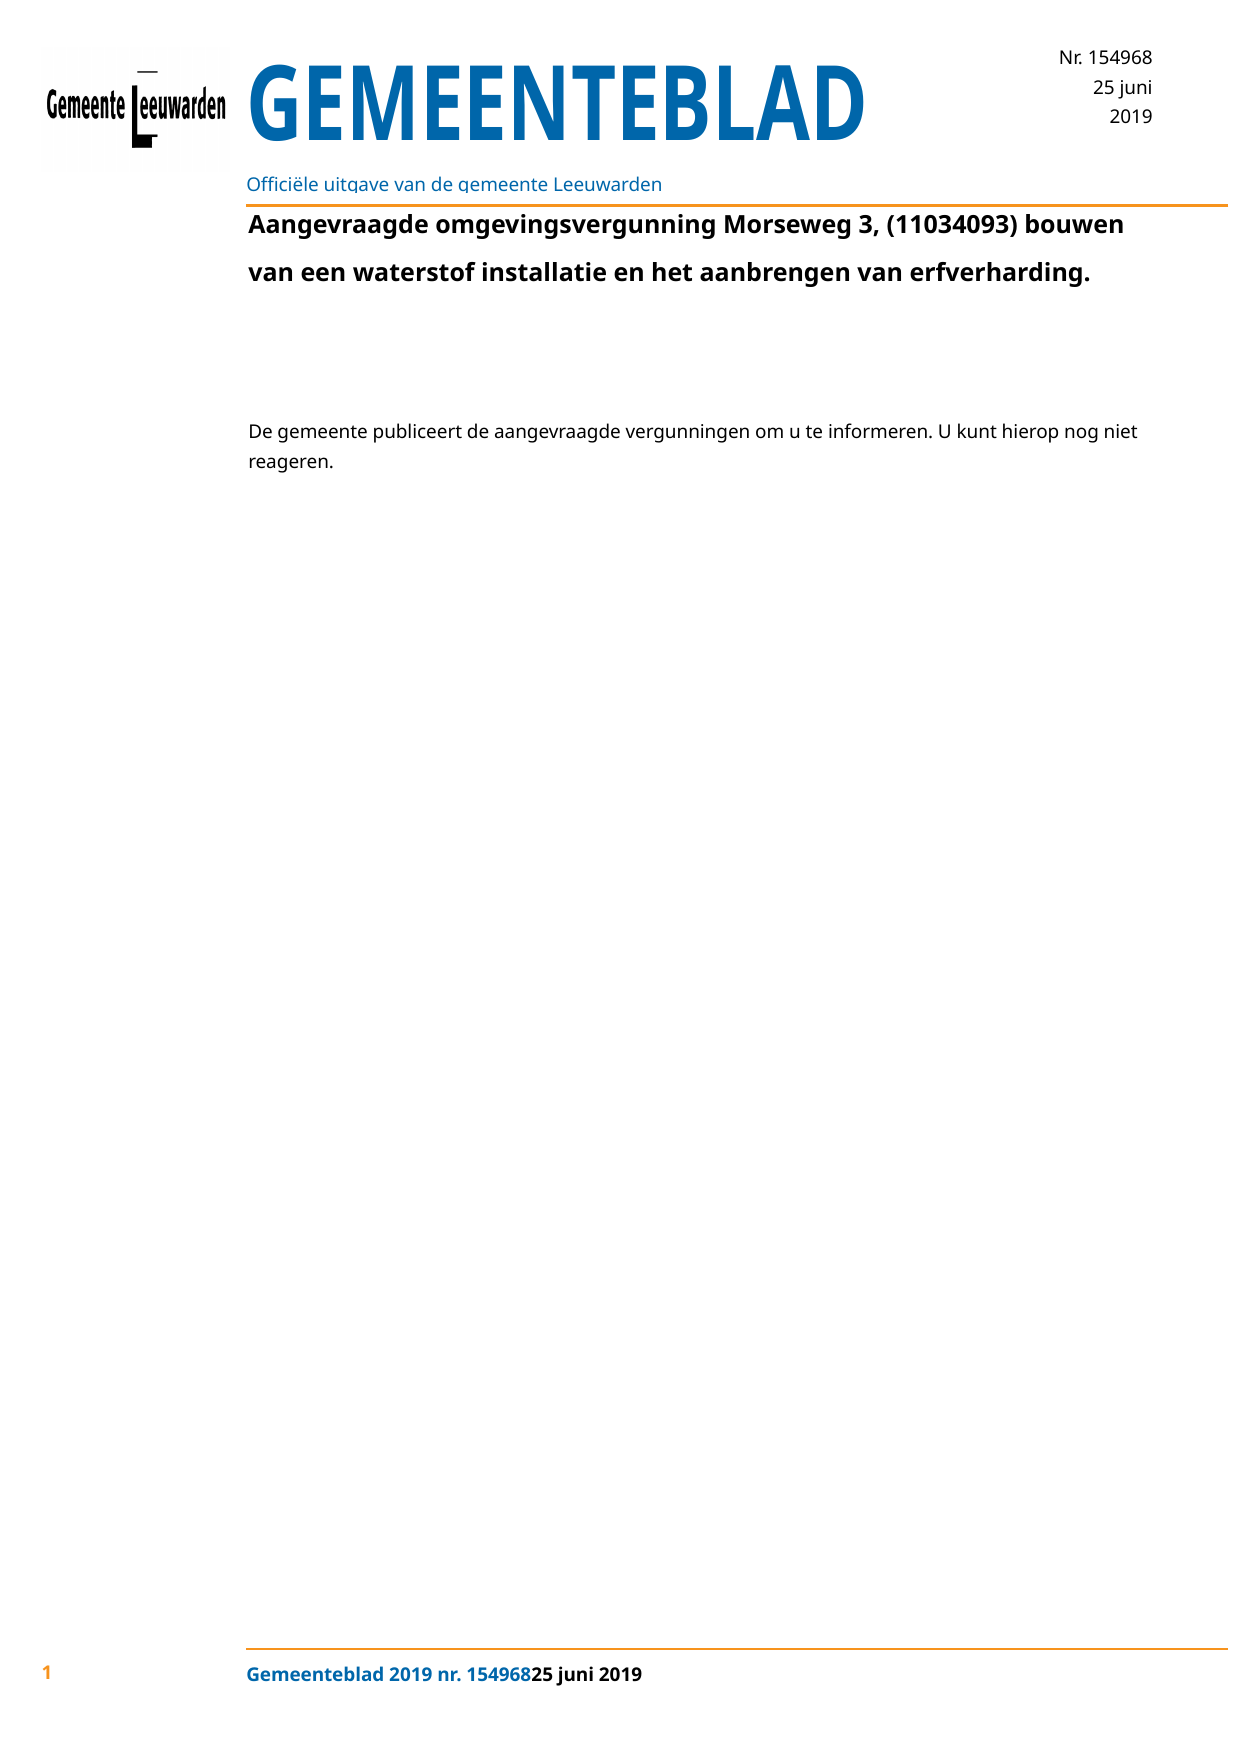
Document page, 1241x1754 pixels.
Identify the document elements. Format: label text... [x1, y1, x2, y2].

text Aangevraagde omgevingsvergunning Morseweg 3, (11034093) bouwen van een waterstof installatie en het aanbrengen van erfverharding. [248, 207, 1152, 288]
text De gemeente publiceert de aangevraagde vergunningen om u te informeren. U kunt hierop nog niet reageren. [248, 419, 1152, 474]
picture [41, 47, 231, 172]
